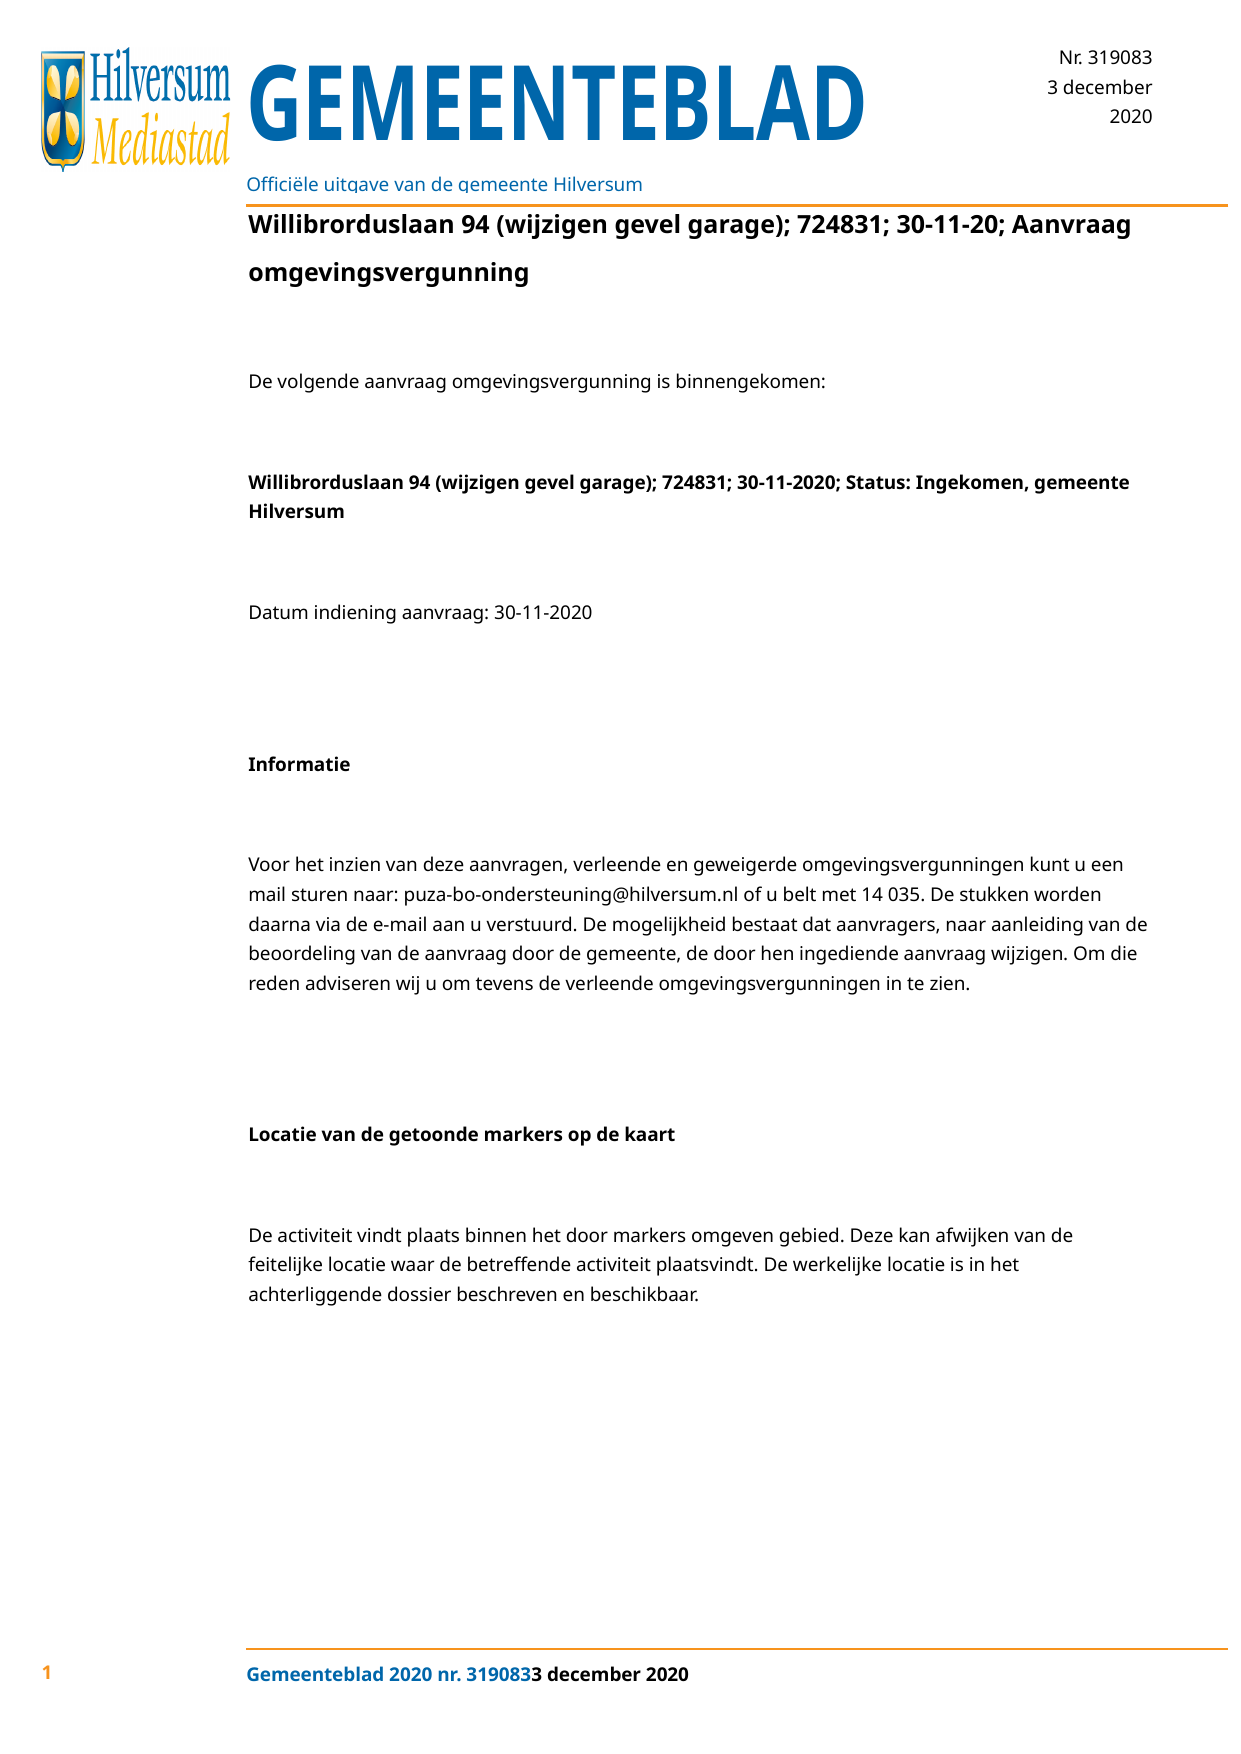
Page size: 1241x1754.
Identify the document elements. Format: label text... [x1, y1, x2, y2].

text Datum indiening aanvraag: 30-11-2020 [248, 599, 1152, 625]
text Voor het inzien van deze aanvragen, verleende en geweigerde omgevingsvergunningen kunt u een mail sturen naar: puza-bo-ondersteuning@hilversum.nl of u belt met 14 035. De stukken worden daarna via de e-mail aan u verstuurd. De mogelijkheid bestaat dat aanvragers, naar aanleiding van de beoordeling van de aanvraag door de gemeente, de door hen ingediende aanvraag wijzigen. Om die reden adviseren wij u om tevens de verleende omgevingsvergunningen in te zien. [248, 852, 1152, 996]
text De volgende aanvraag omgevingsvergunning is binnengekomen: [248, 368, 1152, 394]
text Informatie [248, 751, 1152, 777]
text Willibrorduslaan 94 (wijzigen gevel garage); 724831; 30-11-20; Aanvraag omgevingsvergunning [248, 207, 1152, 288]
picture [41, 47, 231, 172]
text De activiteit vindt plaats binnen het door markers omgeven gebied. Deze kan afwijken van de feitelijke locatie waar de betreffende activiteit plaatsvindt. De werkelijke locatie is in het achterliggende dossier beschreven en beschikbaar. [248, 1222, 1152, 1307]
text Locatie van de getoonde markers op de kaart [248, 1121, 1152, 1147]
text Willibrorduslaan 94 (wijzigen gevel garage); 724831; 30-11-2020; Status: Ingekomen, gemeente Hilversum [248, 469, 1152, 524]
